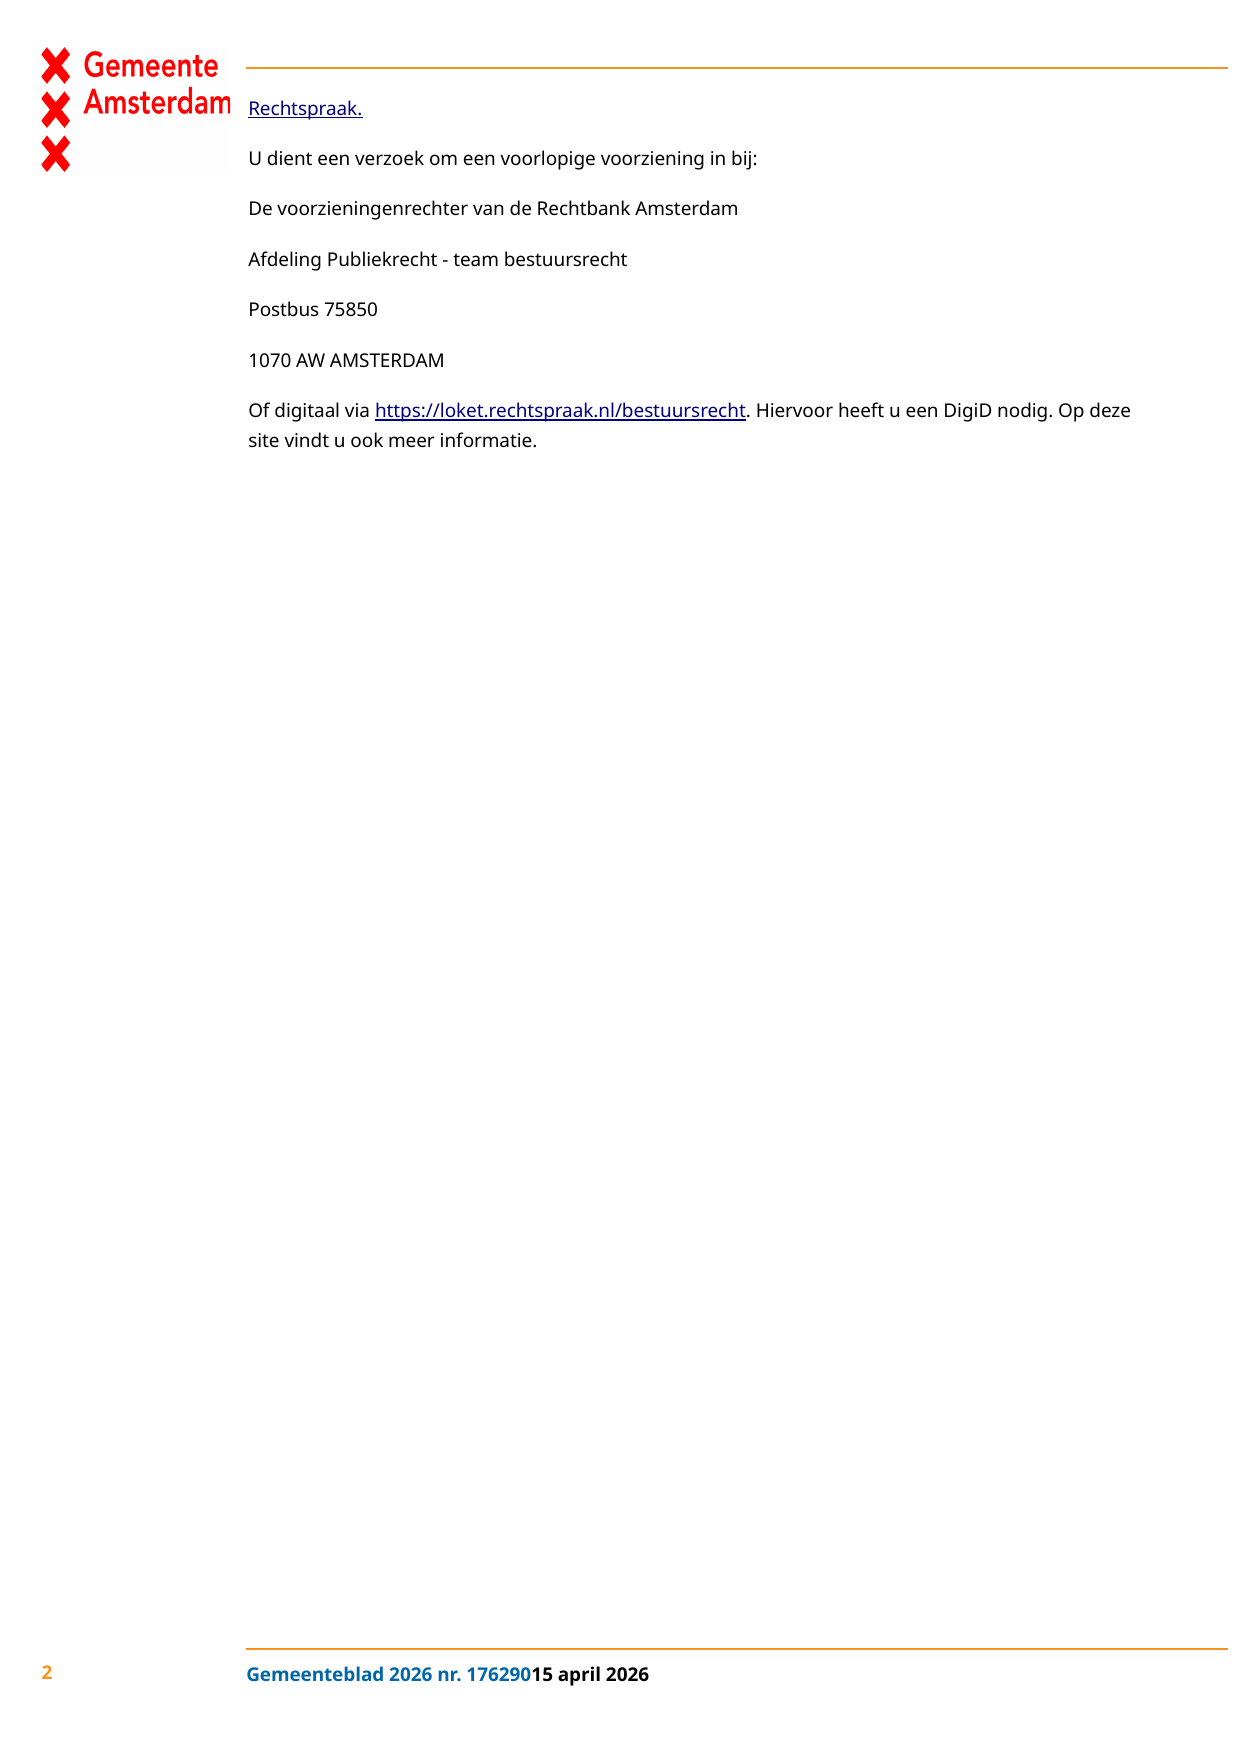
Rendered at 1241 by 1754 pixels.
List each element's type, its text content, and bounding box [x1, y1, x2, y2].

text Of digitaal via https://loket.rechtspraak.nl/bestuursrecht. Hiervoor heeft u een DigiD nodig. Op deze site vindt u ook meer informatie. [248, 397, 1152, 453]
text U dient een verzoek om een voorlopige voorziening in bij: [248, 145, 1152, 171]
text Rechtspraak. [248, 95, 1152, 121]
text De voorzieningenrechter van de Rechtbank Amsterdam [248, 196, 1152, 221]
text Afdeling Publiekrecht - team bestuursrecht [248, 246, 1152, 272]
picture [41, 47, 231, 172]
text Postbus 75850 [248, 296, 1152, 322]
text 1070 AW AMSTERDAM [248, 347, 1152, 373]
